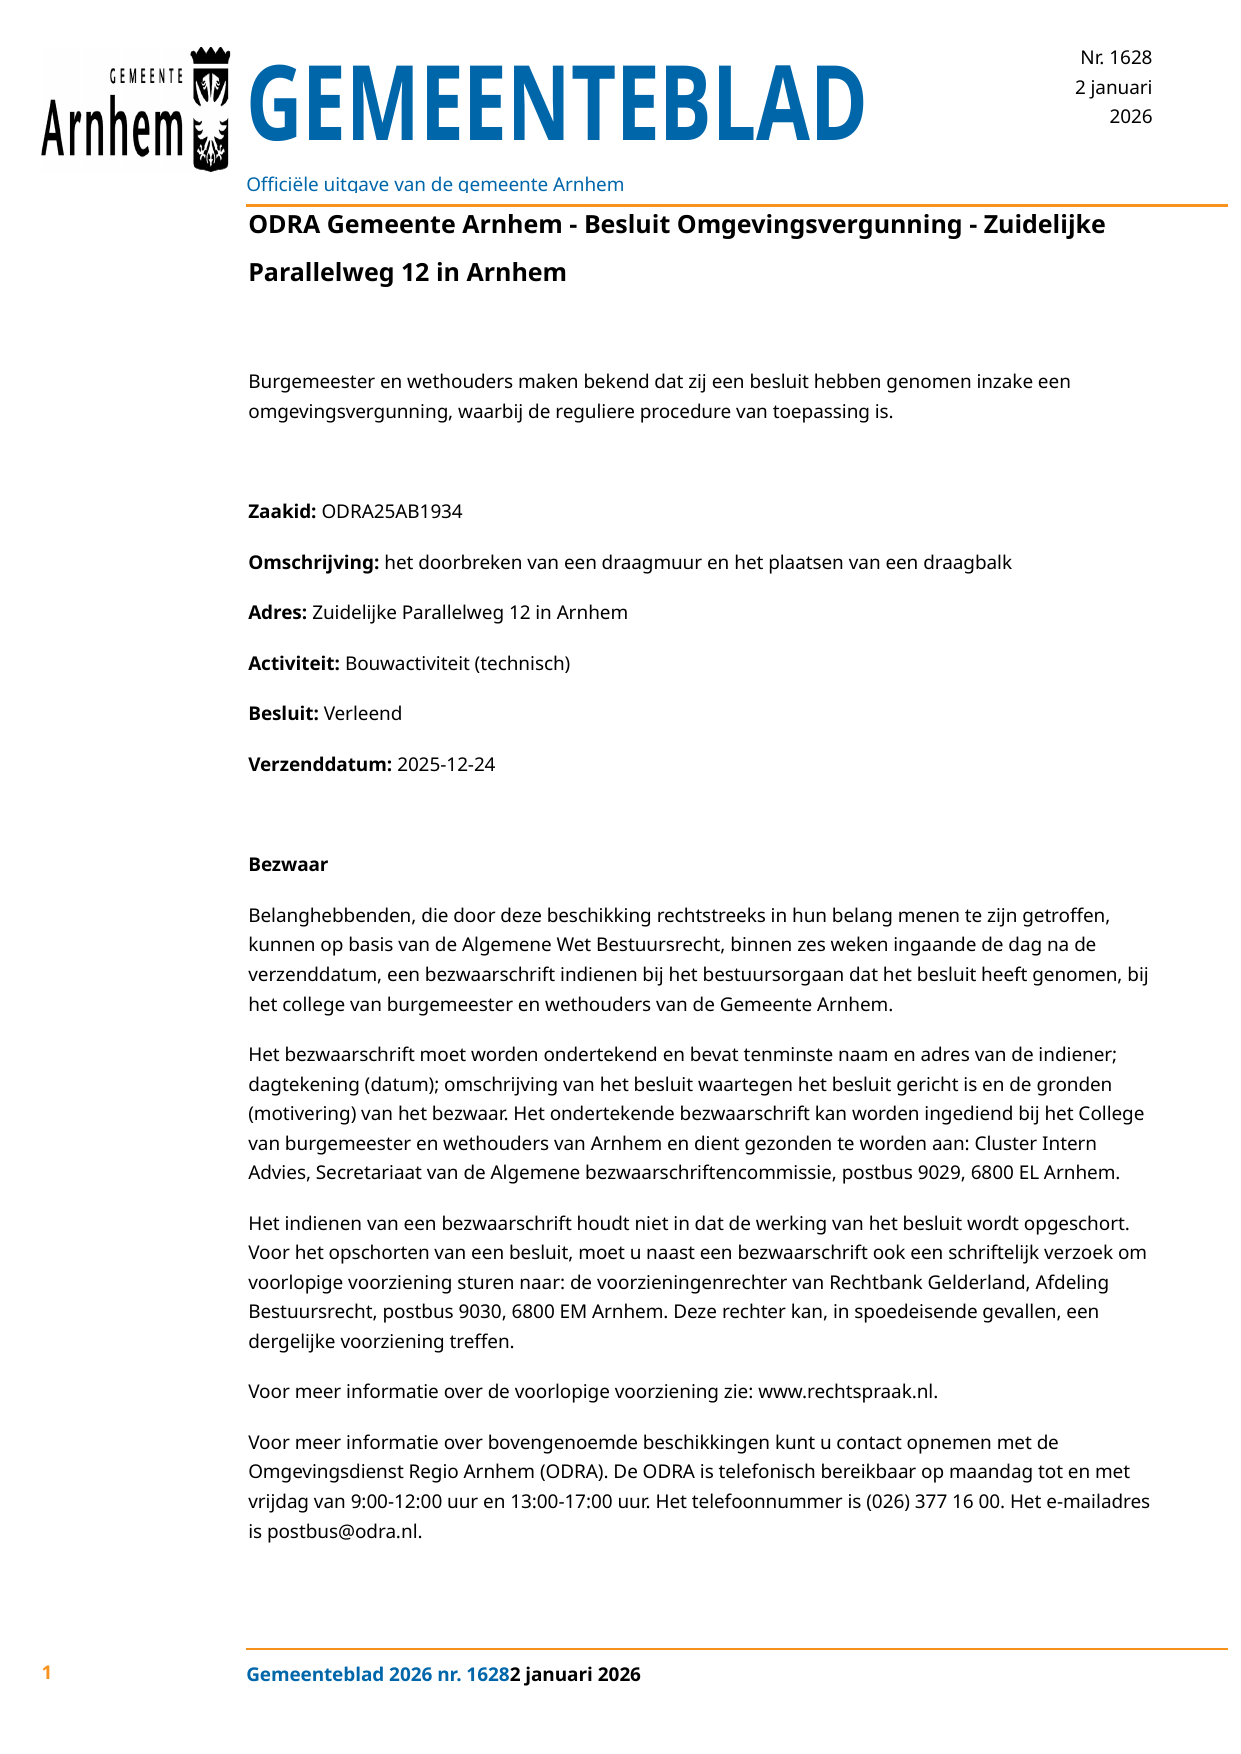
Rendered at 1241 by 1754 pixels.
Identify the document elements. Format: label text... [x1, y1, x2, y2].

text Activiteit: Bouwactiviteit (technisch) [248, 650, 1152, 676]
text Omschrijving: het doorbreken van een draagmuur en het plaatsen van een draagbalk [248, 549, 1152, 575]
text Zaakid: ODRA25AB1934 [248, 499, 1152, 524]
text Bezwaar [248, 852, 1152, 877]
picture [41, 47, 231, 172]
text Belanghebbenden, die door deze beschikking rechtstreeks in hun belang menen te zijn getroffen, kunnen op basis van de Algemene Wet Bestuursrecht, binnen zes weken ingaande de dag na de verzenddatum, een bezwaarschrift indienen bij het bestuursorgaan dat het besluit heeft genomen, bij het college van burgemeester en wethouders van de Gemeente Arnhem. [248, 902, 1152, 1017]
text Het indienen van een bezwaarschrift houdt niet in dat de werking van het besluit wordt opgeschort. Voor het opschorten van een besluit, moet u naast een bezwaarschrift ook een schriftelijk verzoek om voorlopige voorziening sturen naar: de voorzieningenrechter van Rechtbank Gelderland, Afdeling Bestuursrecht, postbus 9030, 6800 EM Arnhem. Deze rechter kan, in spoedeisende gevallen, een dergelijke voorziening treffen. [248, 1210, 1152, 1354]
text Voor meer informatie over de voorlopige voorziening zie: www.rechtspraak.nl. [248, 1379, 1152, 1404]
text Adres: Zuidelijke Parallelweg 12 in Arnhem [248, 599, 1152, 625]
text Besluit: Verleend [248, 700, 1152, 726]
text Burgemeester en wethouders maken bekend dat zij een besluit hebben genomen inzake een omgevingsvergunning, waarbij de reguliere procedure van toepassing is. [248, 368, 1152, 424]
text Voor meer informatie over bovengenoemde beschikkingen kunt u contact opnemen met de Omgevingsdienst Regio Arnhem (ODRA). De ODRA is telefonisch bereikbaar op maandag tot en met vrijdag van 9:00-12:00 uur en 13:00-17:00 uur. Het telefoonnummer is (026) 377 16 00. Het e-mailadres is postbus@odra.nl. [248, 1429, 1152, 1544]
text Verzenddatum: 2025-12-24 [248, 751, 1152, 777]
text ODRA Gemeente Arnhem - Besluit Omgevingsvergunning - Zuidelijke Parallelweg 12 in Arnhem [248, 207, 1152, 288]
text Het bezwaarschrift moet worden ondertekend en bevat tenminste naam en adres van de indiener; dagtekening (datum); omschrijving van het besluit waartegen het besluit gericht is en de gronden (motivering) van het bezwaar. Het ondertekende bezwaarschrift kan worden ingediend bij het College van burgemeester en wethouders van Arnhem en dient gezonden te worden aan: Cluster Intern Advies, Secretariaat van de Algemene bezwaarschriftencommissie, postbus 9029, 6800 EL Arnhem. [248, 1041, 1152, 1185]
